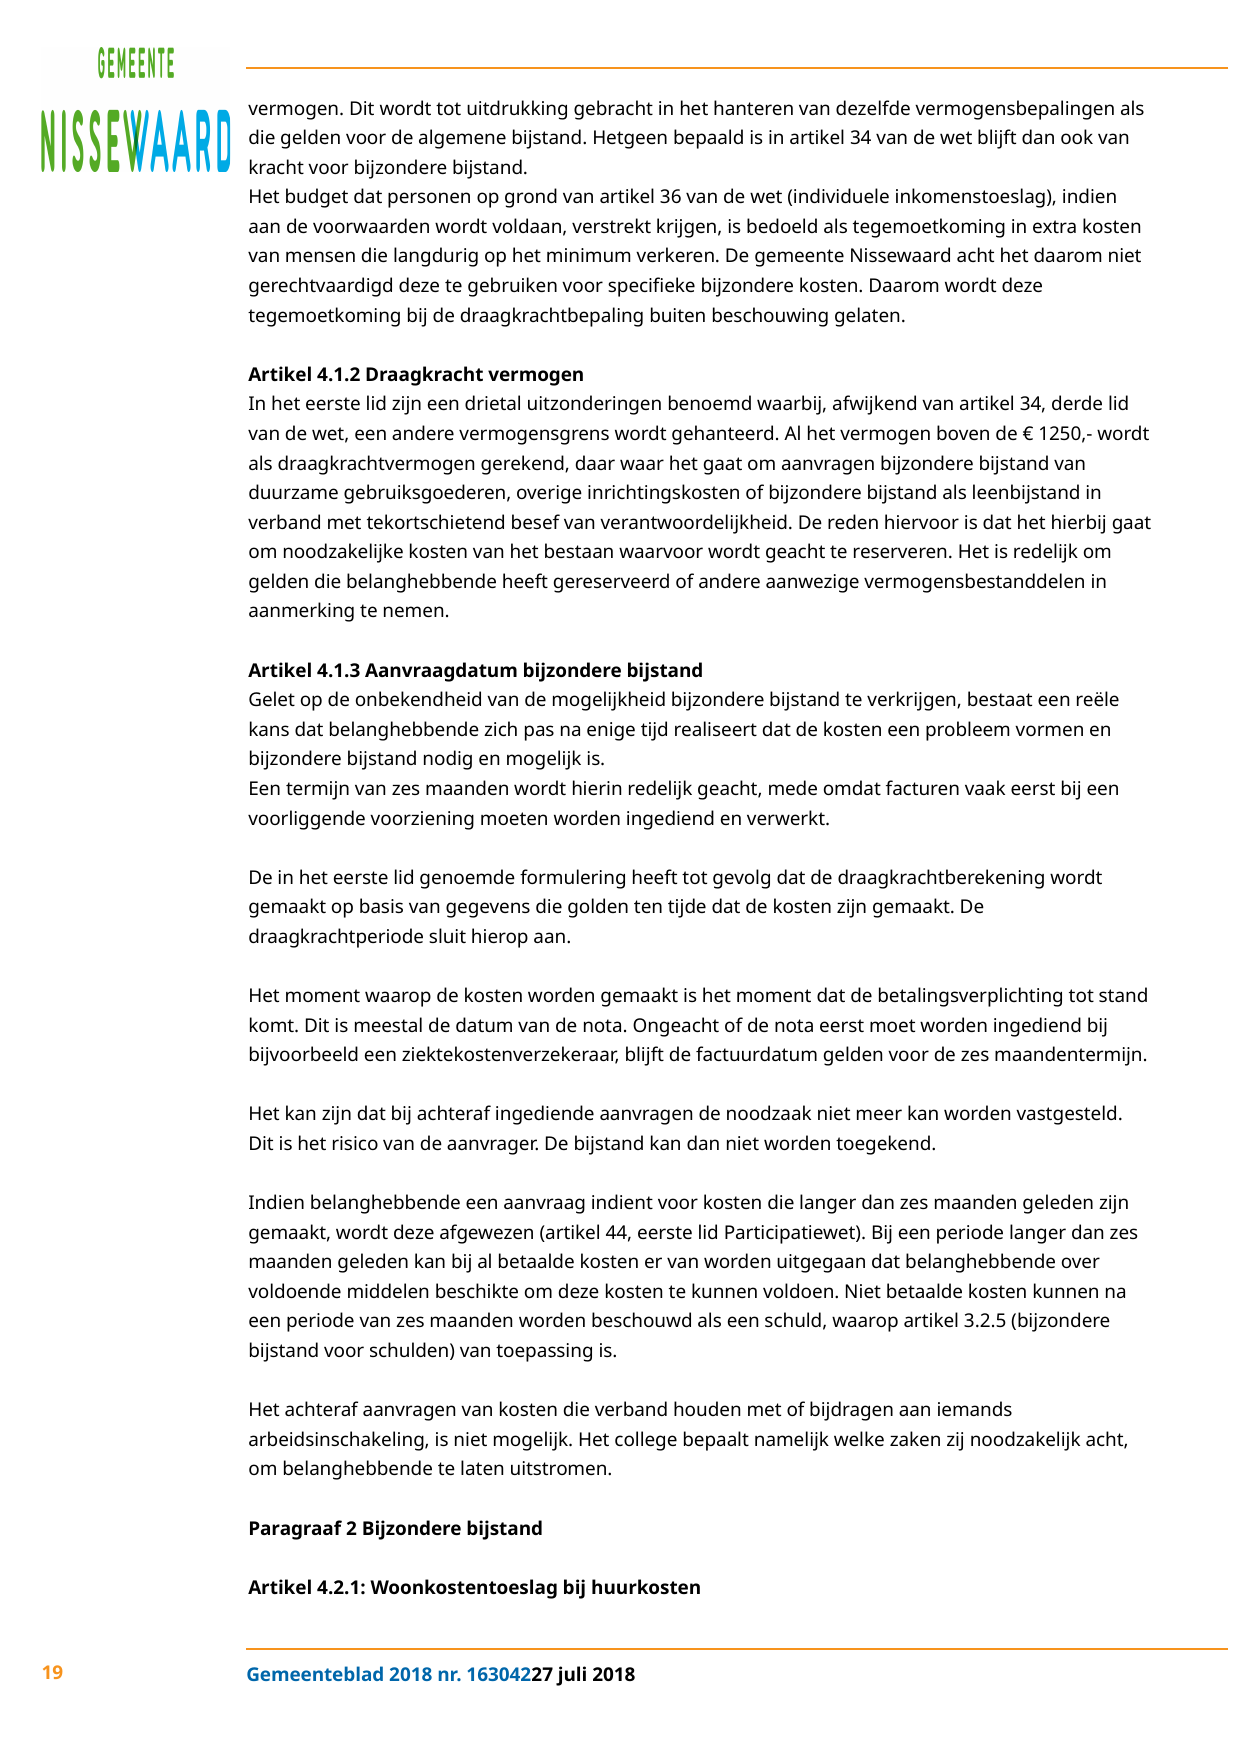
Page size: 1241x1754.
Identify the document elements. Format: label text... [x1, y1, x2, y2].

text Paragraaf 2 Bijzondere bijstand [248, 1515, 1152, 1541]
text Artikel 4.2.1: Woonkostentoeslag bij huurkosten [248, 1574, 1152, 1600]
text Een termijn van zes maanden wordt hierin redelijk geacht, mede omdat facturen vaak eerst bij een voorliggende voorziening moeten worden ingediend en verwerkt. [248, 775, 1152, 831]
text Indien belanghebbende een aanvraag indient voor kosten die langer dan zes maanden geleden zijn gemaakt, wordt deze afgewezen (artikel 44, eerste lid Participatiewet). Bij een periode langer dan zes maanden geleden kan bij al betaalde kosten er van worden uitgegaan dat belanghebbende over voldoende middelen beschikte om deze kosten te kunnen voldoen. Niet betaalde kosten kunnen na een periode van zes maanden worden beschouwd als een schuld, waarop artikel 3.2.5 (bijzondere bijstand voor schulden) van toepassing is. [248, 1189, 1152, 1363]
text Gelet op de onbekendheid van de mogelijkheid bijzondere bijstand te verkrijgen, bestaat een reële kans dat belanghebbende zich pas na enige tijd realiseert dat de kosten een probleem vormen en bijzondere bijstand nodig en mogelijk is. [248, 686, 1152, 771]
picture [200, 151, 206, 172]
text Het moment waarop de kosten worden gemaakt is het moment dat de betalingsverplichting tot stand komt. Dit is meestal de datum van de nota. Ongeacht of de nota eerst moet worden ingediend bij bijvoorbeeld een ziektekostenverzekeraar, blijft de factuurdatum gelden voor de zes maandentermijn. [248, 982, 1152, 1067]
picture [222, 122, 227, 160]
text Het achteraf aanvragen van kosten die verband houden met of bijdragen aan iemands arbeidsinschakeling, is niet mogelijk. Het college bepaalt namelijk welke zaken zij noodzakelijk acht, om belanghebbende te laten uitstromen. [248, 1396, 1152, 1481]
text Artikel 4.1.2 Draagkracht vermogen [248, 361, 1152, 387]
picture [176, 157, 187, 172]
text Artikel 4.1.3 Aanvraagdatum bijzondere bijstand [248, 657, 1152, 683]
picture [41, 47, 231, 172]
text Het budget dat personen op grond van artikel 36 van de wet (individuele inkomenstoeslag), indien aan de voorwaarden wordt voldaan, verstrekt krijgen, is bedoeld als tegemoetkoming in extra kosten van mensen die langdurig op het minimum verkeren. De gemeente Nissewaard acht het daarom niet gerechtvaardigd deze te gebruiken voor specifieke bijzondere kosten. Daarom wordt deze tegemoetkoming bij de draagkrachtbepaling buiten beschouwing gelaten. [248, 183, 1152, 328]
text Het kan zijn dat bij achteraf ingediende aanvragen de noodzaak niet meer kan worden vastgesteld. Dit is het risico van de aanvrager. De bijstand kan dan niet worden toegekend. [248, 1101, 1152, 1156]
text In het eerste lid zijn een drietal uitzonderingen benoemd waarbij, afwijkend van artikel 34, derde lid van de wet, een andere vermogensgrens wordt gehanteerd. Al het vermogen boven de € 1250,- wordt als draagkrachtvermogen gerekend, daar waar het gaat om aanvragen bijzondere bijstand van duurzame gebruiksgoederen, overige inrichtingskosten of bijzondere bijstand als leenbijstand in verband met tekortschietend besef van verantwoordelijkheid. De reden hiervoor is dat het hierbij gaat om noodzakelijke kosten van het bestaan waarvoor wordt geacht te reserveren. Het is redelijk om gelden die belanghebbende heeft gereserveerd of andere aanwezige vermogensbestanddelen in aanmerking te nemen. [248, 391, 1152, 623]
picture [201, 122, 206, 138]
picture [154, 157, 165, 172]
text vermogen. Dit wordt tot uitdrukking gebracht in het hanteren van dezelfde vermogensbepalingen als die gelden voor de algemene bijstand. Hetgeen bepaald is in artikel 34 van de wet blijft dan ook van kracht voor bijzondere bijstand. [248, 95, 1152, 180]
text De in het eerste lid genoemde formulering heeft tot gevolg dat de draagkrachtberekening wordt gemaakt op basis van gegevens die golden ten tijde dat de kosten zijn gemaakt. De draagkrachtperiode sluit hierop aan. [248, 864, 1152, 949]
